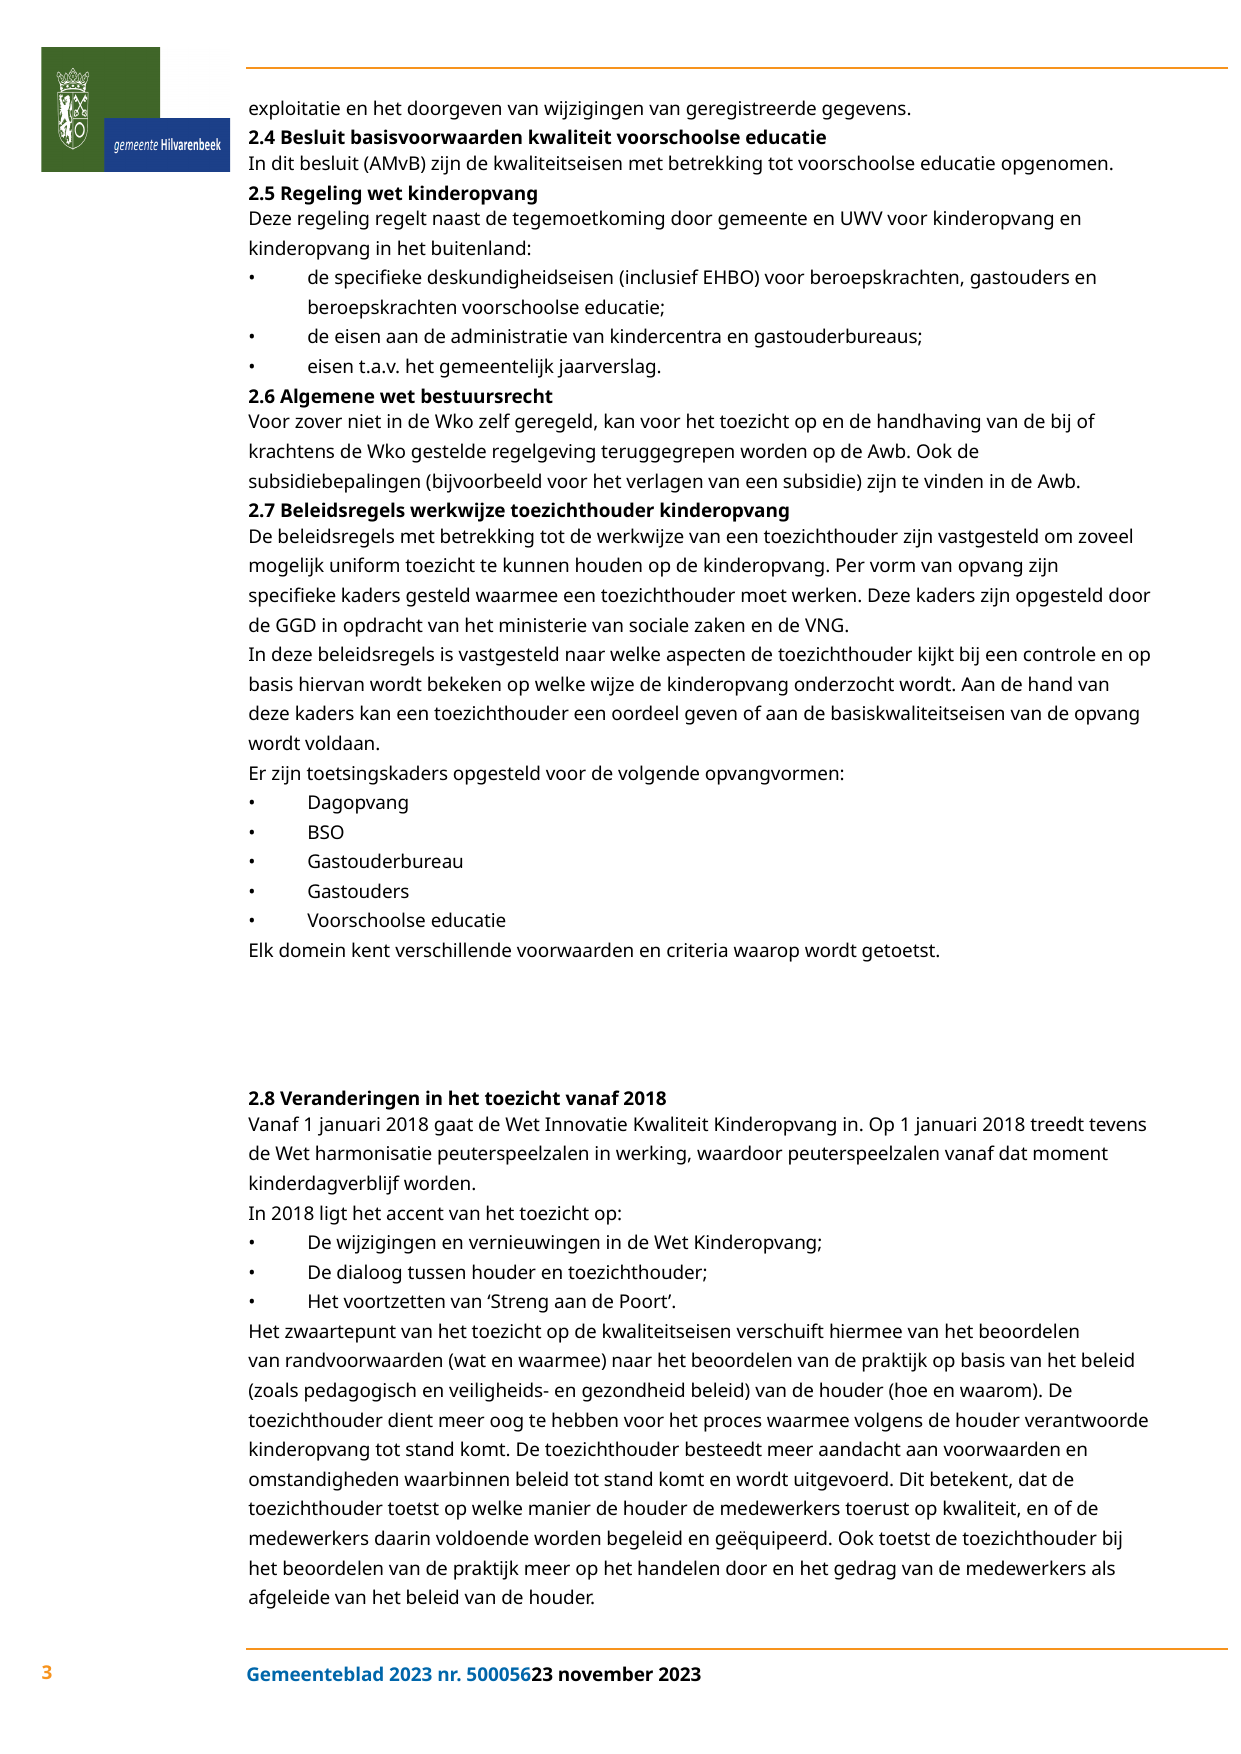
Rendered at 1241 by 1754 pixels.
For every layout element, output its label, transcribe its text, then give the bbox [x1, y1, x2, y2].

text In deze beleidsregels is vastgesteld naar welke aspecten de toezichthouder kijkt bij een controle en op basis hiervan wordt bekeken op welke wijze de kinderopvang onderzocht wordt. Aan de hand van deze kaders kan een toezichthouder een oordeel geven of aan de basiskwaliteitseisen van de opvang wordt voldaan. [248, 641, 1152, 756]
text Deze regeling regelt naast de tegemoetkoming door gemeente en UWV voor kinderopvang en kinderopvang in het buitenland: [248, 205, 1152, 261]
list Voorschoolse educatie [248, 908, 1152, 933]
text 2.8 Veranderingen in het toezicht vanaf 2018 [248, 1085, 1152, 1111]
text Het zwaartepunt van het toezicht op de kwaliteitseisen verschuift hiermee van het beoordelen [248, 1318, 1152, 1344]
picture [41, 47, 231, 172]
list BSO [248, 819, 1152, 845]
text Elk domein kent verschillende voorwaarden en criteria waarop wordt getoetst. [248, 937, 1152, 963]
text exploitatie en het doorgeven van wijzigingen van geregistreerde gegevens. [248, 95, 1152, 121]
list De wijzigingen en vernieuwingen in de Wet Kinderopvang; [248, 1229, 1152, 1255]
text Er zijn toetsingskaders opgesteld voor de volgende opvangvormen: [248, 760, 1152, 786]
list de eisen aan de administratie van kindercentra en gastouderbureaus; [248, 324, 1152, 349]
text In dit besluit (AMvB) zijn de kwaliteitseisen met betrekking tot voorschoolse educatie opgenomen. [248, 150, 1152, 176]
list eisen t.a.v. het gemeentelijk jaarverslag. [248, 353, 1152, 379]
text 2.6 Algemene wet bestuursrecht [248, 383, 1152, 409]
text De beleidsregels met betrekking tot de werkwijze van een toezichthouder zijn vastgesteld om zoveel mogelijk uniform toezicht te kunnen houden op de kinderopvang. Per vorm van opvang zijn specifieke kaders gesteld waarmee een toezichthouder moet werken. Deze kaders zijn opgesteld door de GGD in opdracht van het ministerie van sociale zaken en de VNG. [248, 523, 1152, 638]
list Gastouders [248, 878, 1152, 904]
list de specifieke deskundigheidseisen (inclusief EHBO) voor beroepskrachten, gastouders en beroepskrachten voorschoolse educatie; [248, 264, 1152, 320]
list De dialoog tussen houder en toezichthouder; [248, 1259, 1152, 1284]
text Voor zover niet in de Wko zelf geregeld, kan voor het toezicht op en de handhaving van de bij of krachtens de Wko gestelde regelgeving teruggegrepen worden op de Awb. Ook de subsidiebepalingen (bijvoorbeeld voor het verlagen van een subsidie) zijn te vinden in de Awb. [248, 409, 1152, 493]
text In 2018 ligt het accent van het toezicht op: [248, 1200, 1152, 1225]
text van randvoorwaarden (wat en waarmee) naar het beoordelen van de praktijk op basis van het beleid (zoals pedagogisch en veiligheids- en gezondheid beleid) van de houder (hoe en waarom). De toezichthouder dient meer oog te hebben voor het proces waarmee volgens de houder verantwoorde kinderopvang tot stand komt. De toezichthouder besteedt meer aandacht aan voorwaarden en omstandigheden waarbinnen beleid tot stand komt en wordt uitgevoerd. Dit betekent, dat de toezichthouder toetst op welke manier de houder de medewerkers toerust op kwaliteit, en of de medewerkers daarin voldoende worden begeleid en geëquipeerd. Ook toetst de toezichthouder bij het beoordelen van de praktijk meer op het handelen door en het gedrag van de medewerkers als afgeleide van het beleid van de houder. [248, 1348, 1152, 1610]
text 2.4 Besluit basisvoorwaarden kwaliteit voorschoolse educatie [248, 124, 1152, 150]
list Dagopvang [248, 789, 1152, 815]
text 2.5 Regeling wet kinderopvang [248, 180, 1152, 205]
list Gastouderbureau [248, 848, 1152, 874]
text Vanaf 1 januari 2018 gaat de Wet Innovatie Kwaliteit Kinderopvang in. Op 1 januari 2018 treedt tevens de Wet harmonisatie peuterspeelzalen in werking, waardoor peuterspeelzalen vanaf dat moment kinderdagverblijf worden. [248, 1111, 1152, 1196]
text 2.7 Beleidsregels werkwijze toezichthouder kinderopvang [248, 497, 1152, 523]
list Het voortzetten van ‘Streng aan de Poort’. [248, 1288, 1152, 1314]
